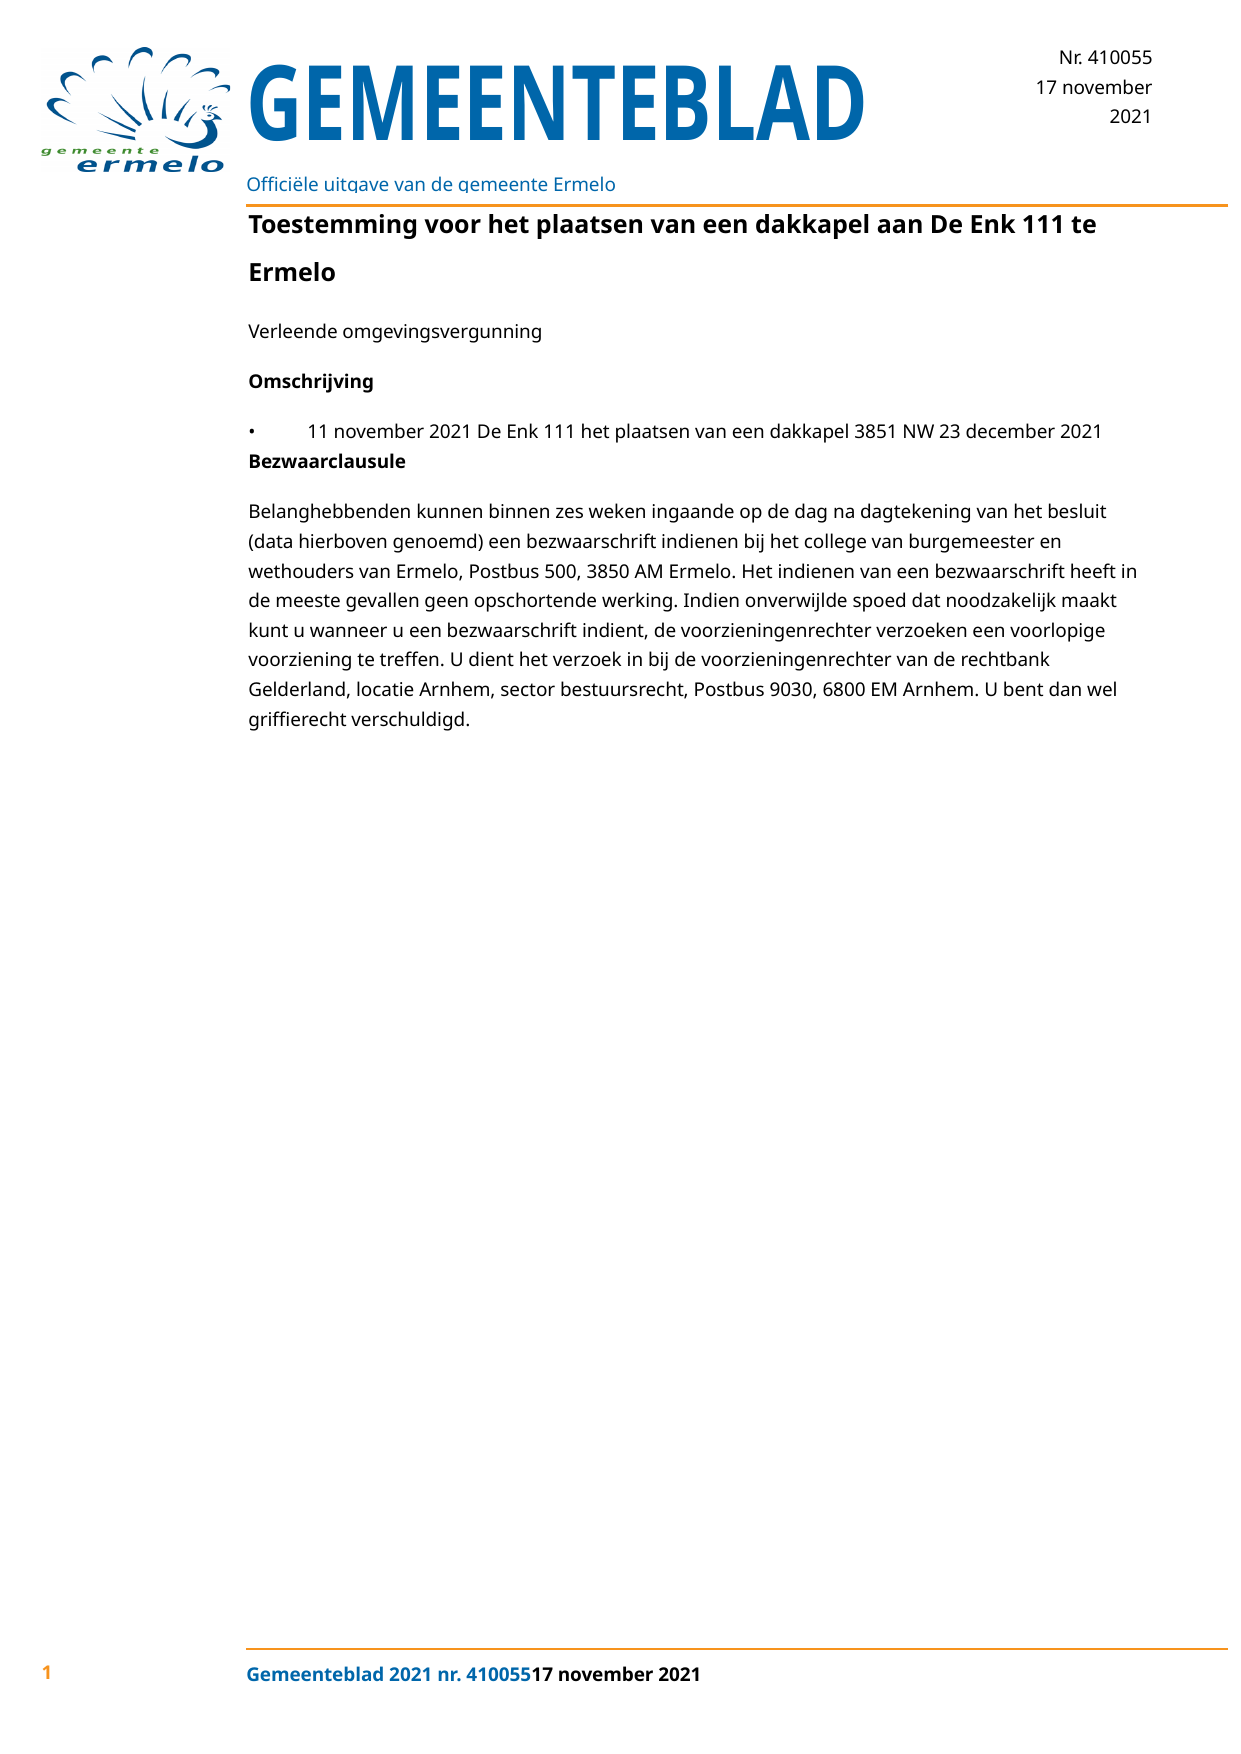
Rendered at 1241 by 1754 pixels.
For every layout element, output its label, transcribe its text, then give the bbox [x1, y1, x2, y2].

list 11 november 2021 De Enk 111 het plaatsen van een dakkapel 3851 NW 23 december 2021 [248, 419, 1152, 444]
text Toestemming voor het plaatsen van een dakkapel aan De Enk 111 te Ermelo [248, 207, 1152, 288]
picture [41, 47, 231, 172]
text Bezwaarclausule [248, 448, 1152, 474]
text Omschrijving [248, 368, 1152, 394]
text Belanghebbenden kunnen binnen zes weken ingaande op de dag na dagtekening van het besluit (data hierboven genoemd) een bezwaarschrift indienen bij het college van burgemeester en wethouders van Ermelo, Postbus 500, 3850 AM Ermelo. Het indienen van een bezwaarschrift heeft in de meeste gevallen geen opschortende werking. Indien onverwijlde spoed dat noodzakelijk maakt kunt u wanneer u een bezwaarschrift indient, de voorzieningenrechter verzoeken een voorlopige voorziening te treffen. U dient het verzoek in bij de voorzieningenrechter van de rechtbank Gelderland, locatie Arnhem, sector bestuursrecht, Postbus 9030, 6800 EM Arnhem. U bent dan wel griffierecht verschuldigd. [248, 499, 1152, 732]
text Verleende omgevingsvergunning [248, 318, 1152, 344]
